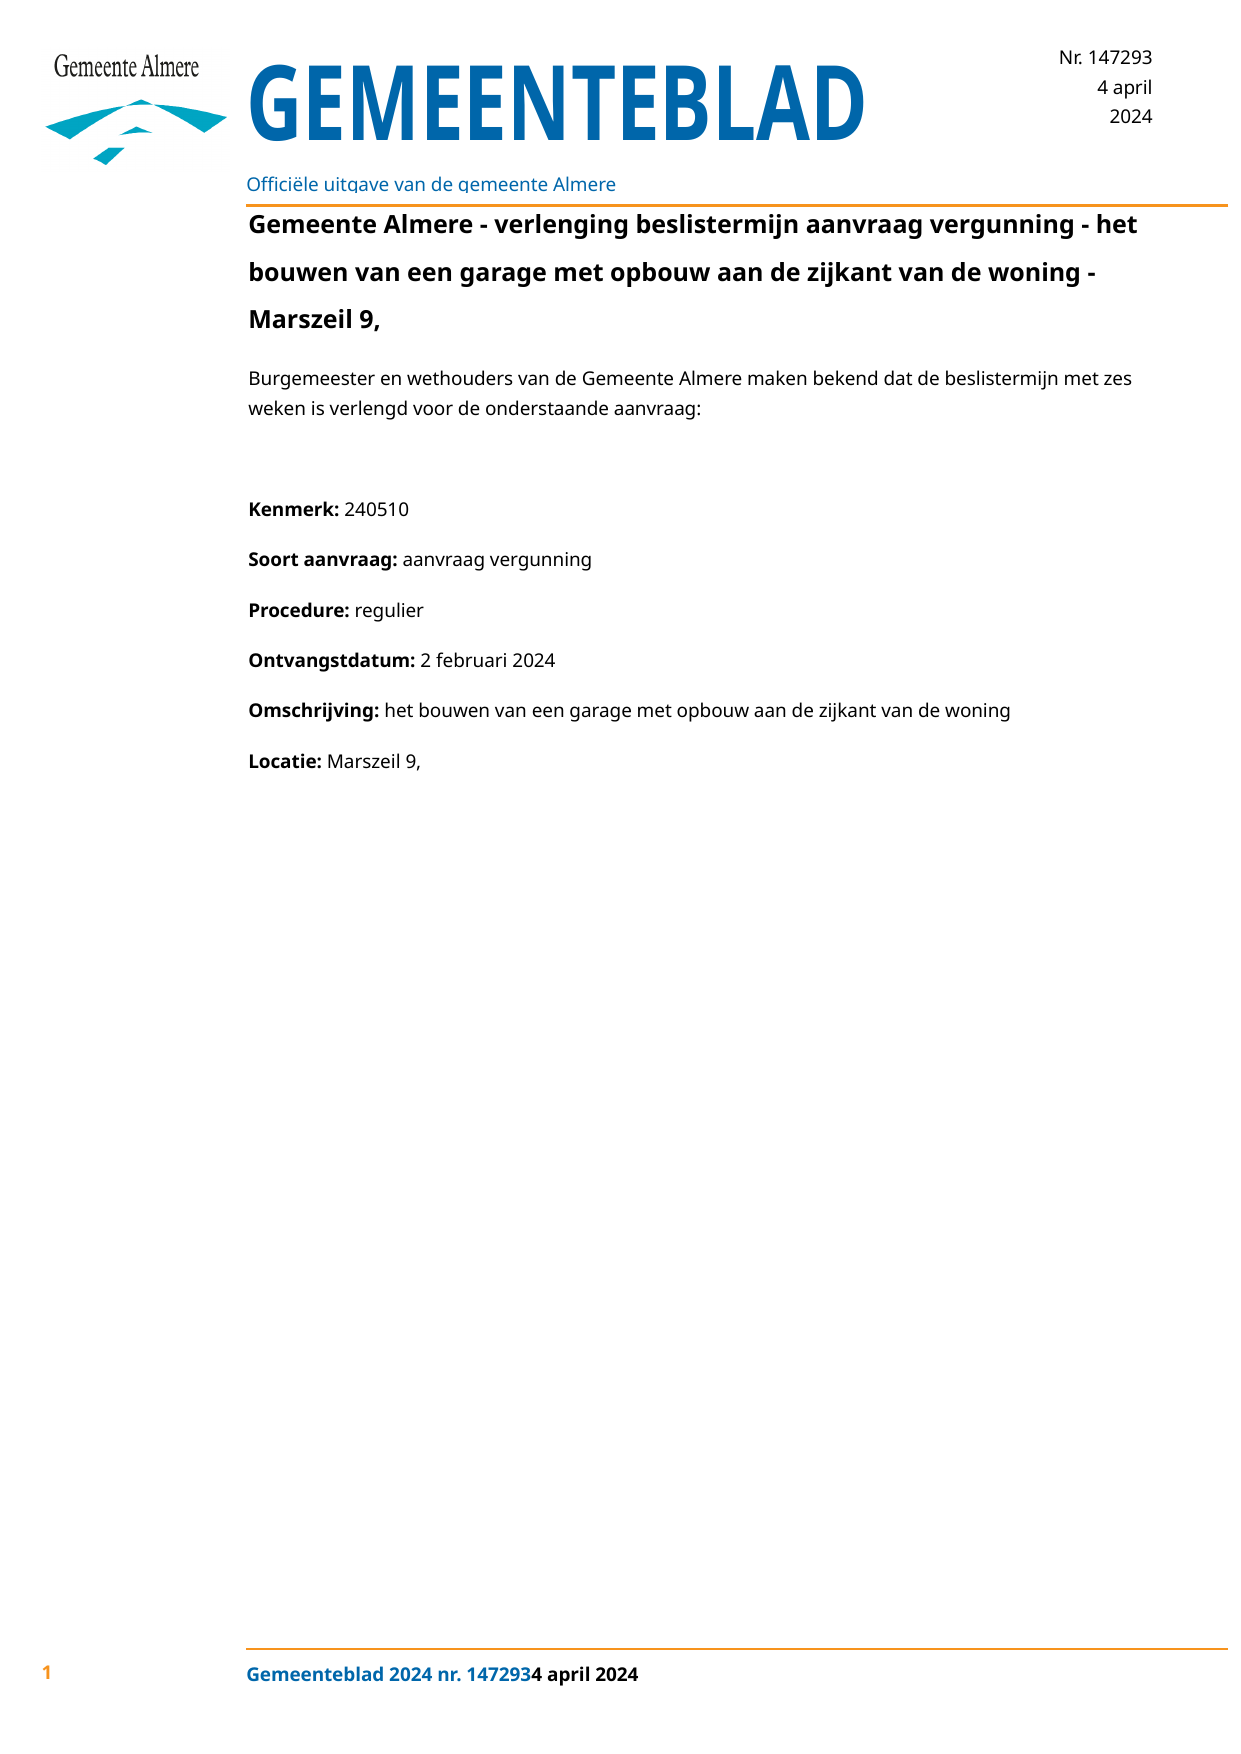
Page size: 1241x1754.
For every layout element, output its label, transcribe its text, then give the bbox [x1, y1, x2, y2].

text Soort aanvraag: aanvraag vergunning [248, 546, 1152, 572]
text Omschrijving: het bouwen van een garage met opbouw aan de zijkant van de woning [248, 698, 1152, 723]
text Kenmerk: 240510 [248, 496, 1152, 522]
text Gemeente Almere - verlenging beslistermijn aanvraag vergunning - het bouwen van een garage met opbouw aan de zijkant van de woning - Marszeil 9, [248, 207, 1152, 336]
picture [41, 47, 231, 172]
text Procedure: regulier [248, 597, 1152, 622]
text Burgemeester en wethouders van de Gemeente Almere maken bekend dat de beslistermijn met zes weken is verlengd voor de onderstaande aanvraag: [248, 366, 1152, 421]
text Locatie: Marszeil 9, [248, 748, 1152, 774]
text Ontvangstdatum: 2 februari 2024 [248, 647, 1152, 673]
